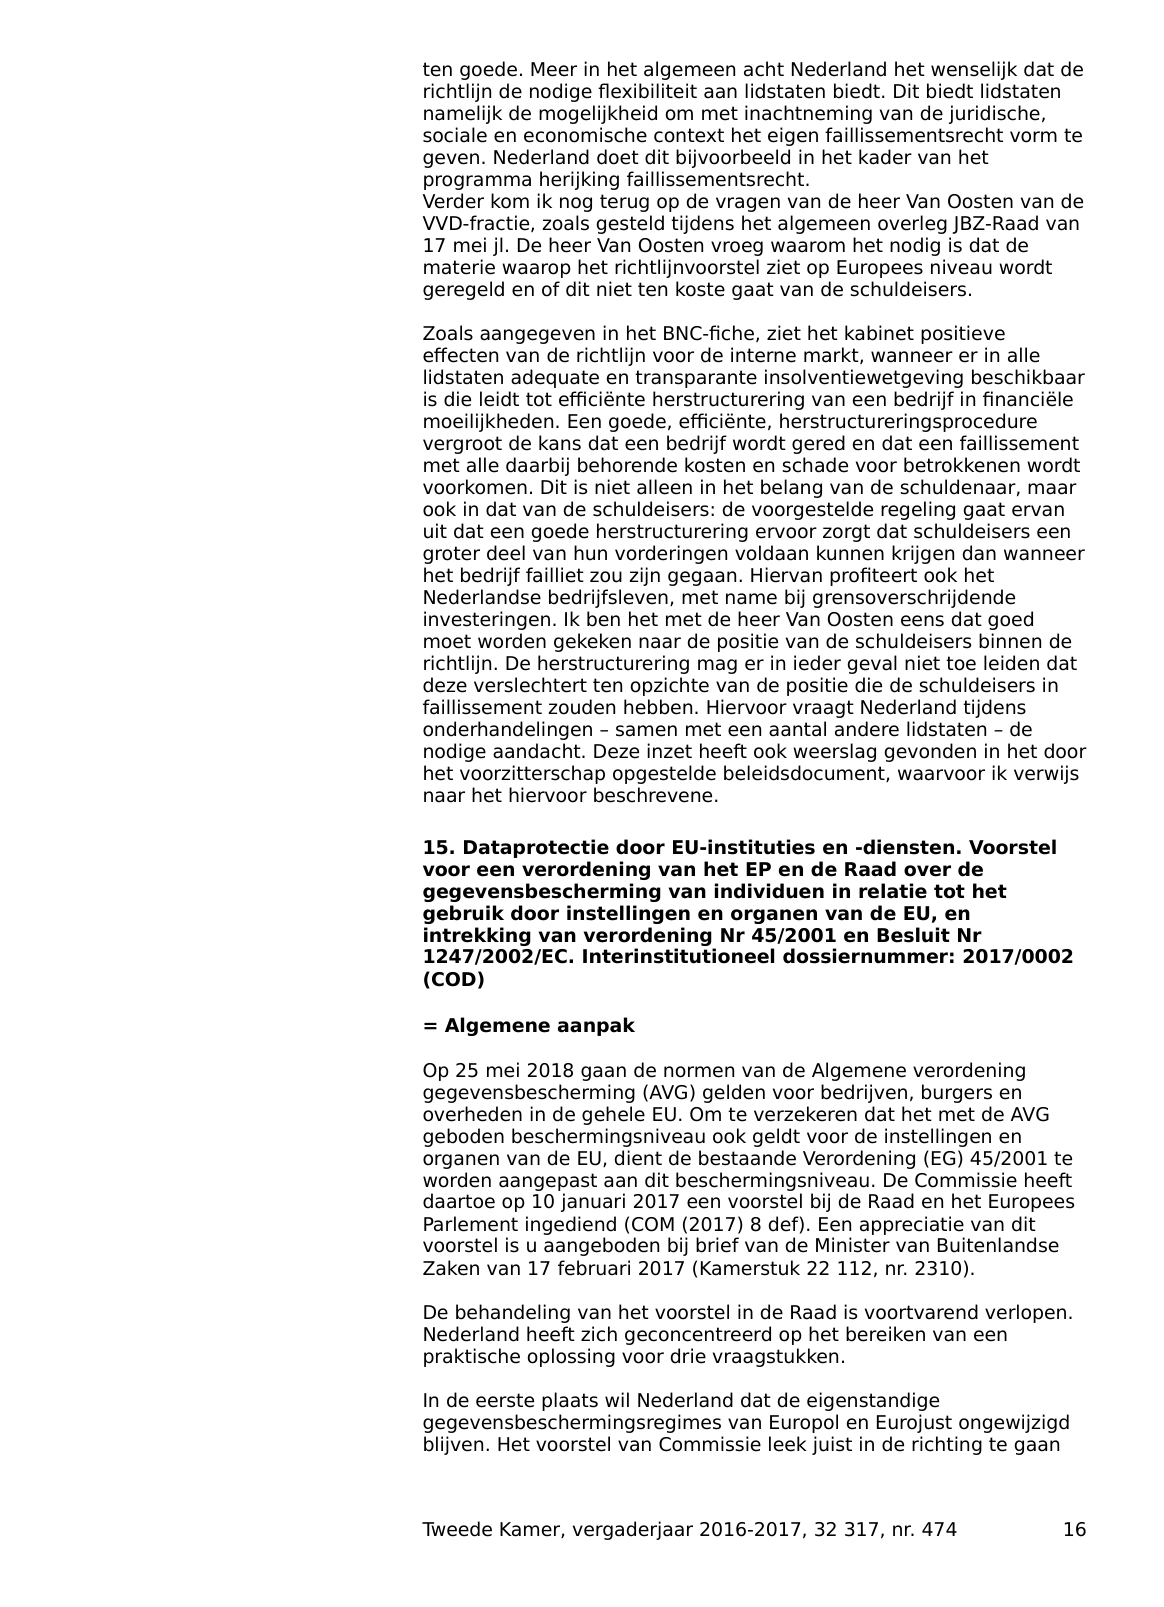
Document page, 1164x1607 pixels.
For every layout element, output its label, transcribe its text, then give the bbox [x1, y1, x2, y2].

text De behandeling van het voorstel in de Raad is voortvarend verlopen. Nederland heeft zich geconcentreerd op het bereiken van een praktische oplossing voor drie vraagstukken. [422, 1302, 1087, 1367]
subtitle 15. Dataprotectie door EU-instituties en -diensten. Voorstel voor een verordening van het EP en de Raad over de gegevensbescherming van individuen in relatie tot het gebruik door instellingen en organen van de EU, en intrekking van verordening Nr 45/2001 en Besluit Nr 1247/2002/EC. Interinstitutioneel dossiernummer: 2017/0002 (COD) [422, 837, 1087, 990]
text Zoals aangegeven in het BNC-fiche, ziet het kabinet positieve effecten van de richtlijn voor de interne markt, wanneer er in alle lidstaten adequate en transparante insolventiewetgeving beschikbaar is die leidt tot efficiënte herstructurering van een bedrijf in financiële moeilijkheden. Een goede, efficiënte, herstructureringsprocedure vergroot de kans dat een bedrijf wordt gered en dat een faillissement met alle daarbij behorende kosten en schade voor betrokkenen wordt voorkomen. Dit is niet alleen in het belang van de schuldenaar, maar ook in dat van de schuldeisers: de voorgestelde regeling gaat ervan uit dat een goede herstructurering ervoor zorgt dat schuldeisers een groter deel van hun vorderingen voldaan kunnen krijgen dan wanneer het bedrijf failliet zou zijn gegaan. Hiervan profiteert ook het Nederlandse bedrijfsleven, met name bij grensoverschrijdende investeringen. Ik ben het met de heer Van Oosten eens dat goed moet worden gekeken naar de positie van de schuldeisers binnen de richtlijn. De herstructurering mag er in ieder geval niet toe leiden dat deze verslechtert ten opzichte van de positie die de schuldeisers in faillissement zouden hebben. Hiervoor vraagt Nederland tijdens onderhandelingen – samen met een aantal andere lidstaten – de nodige aandacht. Deze inzet heeft ook weerslag gevonden in het door het voorzitterschap opgestelde beleidsdocument, waarvoor ik verwijs naar het hiervoor beschrevene. [422, 323, 1087, 807]
subtitle = Algemene aanpak [422, 1015, 1087, 1037]
text Op 25 mei 2018 gaan de normen van de Algemene verordening gegevensbescherming (AVG) gelden voor bedrijven, burgers en overheden in de gehele EU. Om te verzekeren dat het met de AVG geboden beschermingsniveau ook geldt voor de instellingen en organen van de EU, dient de bestaande Verordening (EG) 45/2001 te worden aangepast aan dit beschermingsniveau. De Commissie heeft daartoe op 10 januari 2017 een voorstel bij de Raad en het Europees Parlement ingediend (COM (2017) 8 def). Een appreciatie van dit voorstel is u aangeboden bij brief van de Minister van Buitenlandse Zaken van 17 februari 2017 (Kamerstuk 22 112, nr. 2310). [422, 1059, 1087, 1279]
text In de eerste plaats wil Nederland dat de eigenstandige gegevensbeschermingsregimes van Europol en Eurojust ongewijzigd blijven. Het voorstel van Commissie leek juist in de richting te gaan [422, 1390, 1087, 1456]
text ten goede. Meer in het algemeen acht Nederland het wenselijk dat de richtlijn de nodige flexibiliteit aan lidstaten biedt. Dit biedt lidstaten namelijk de mogelijkheid om met inachtneming van de juridische, sociale en economische context het eigen faillissementsrecht vorm te geven. Nederland doet dit bijvoorbeeld in het kader van het programma herijking faillissementsrecht. [422, 59, 1087, 191]
text Verder kom ik nog terug op de vragen van de heer Van Oosten van de VVD-fractie, zoals gesteld tijdens het algemeen overleg JBZ-Raad van 17 mei jl. De heer Van Oosten vroeg waarom het nodig is dat de materie waarop het richtlijnvoorstel ziet op Europees niveau wordt geregeld en of dit niet ten koste gaat van de schuldeisers. [422, 191, 1087, 301]
